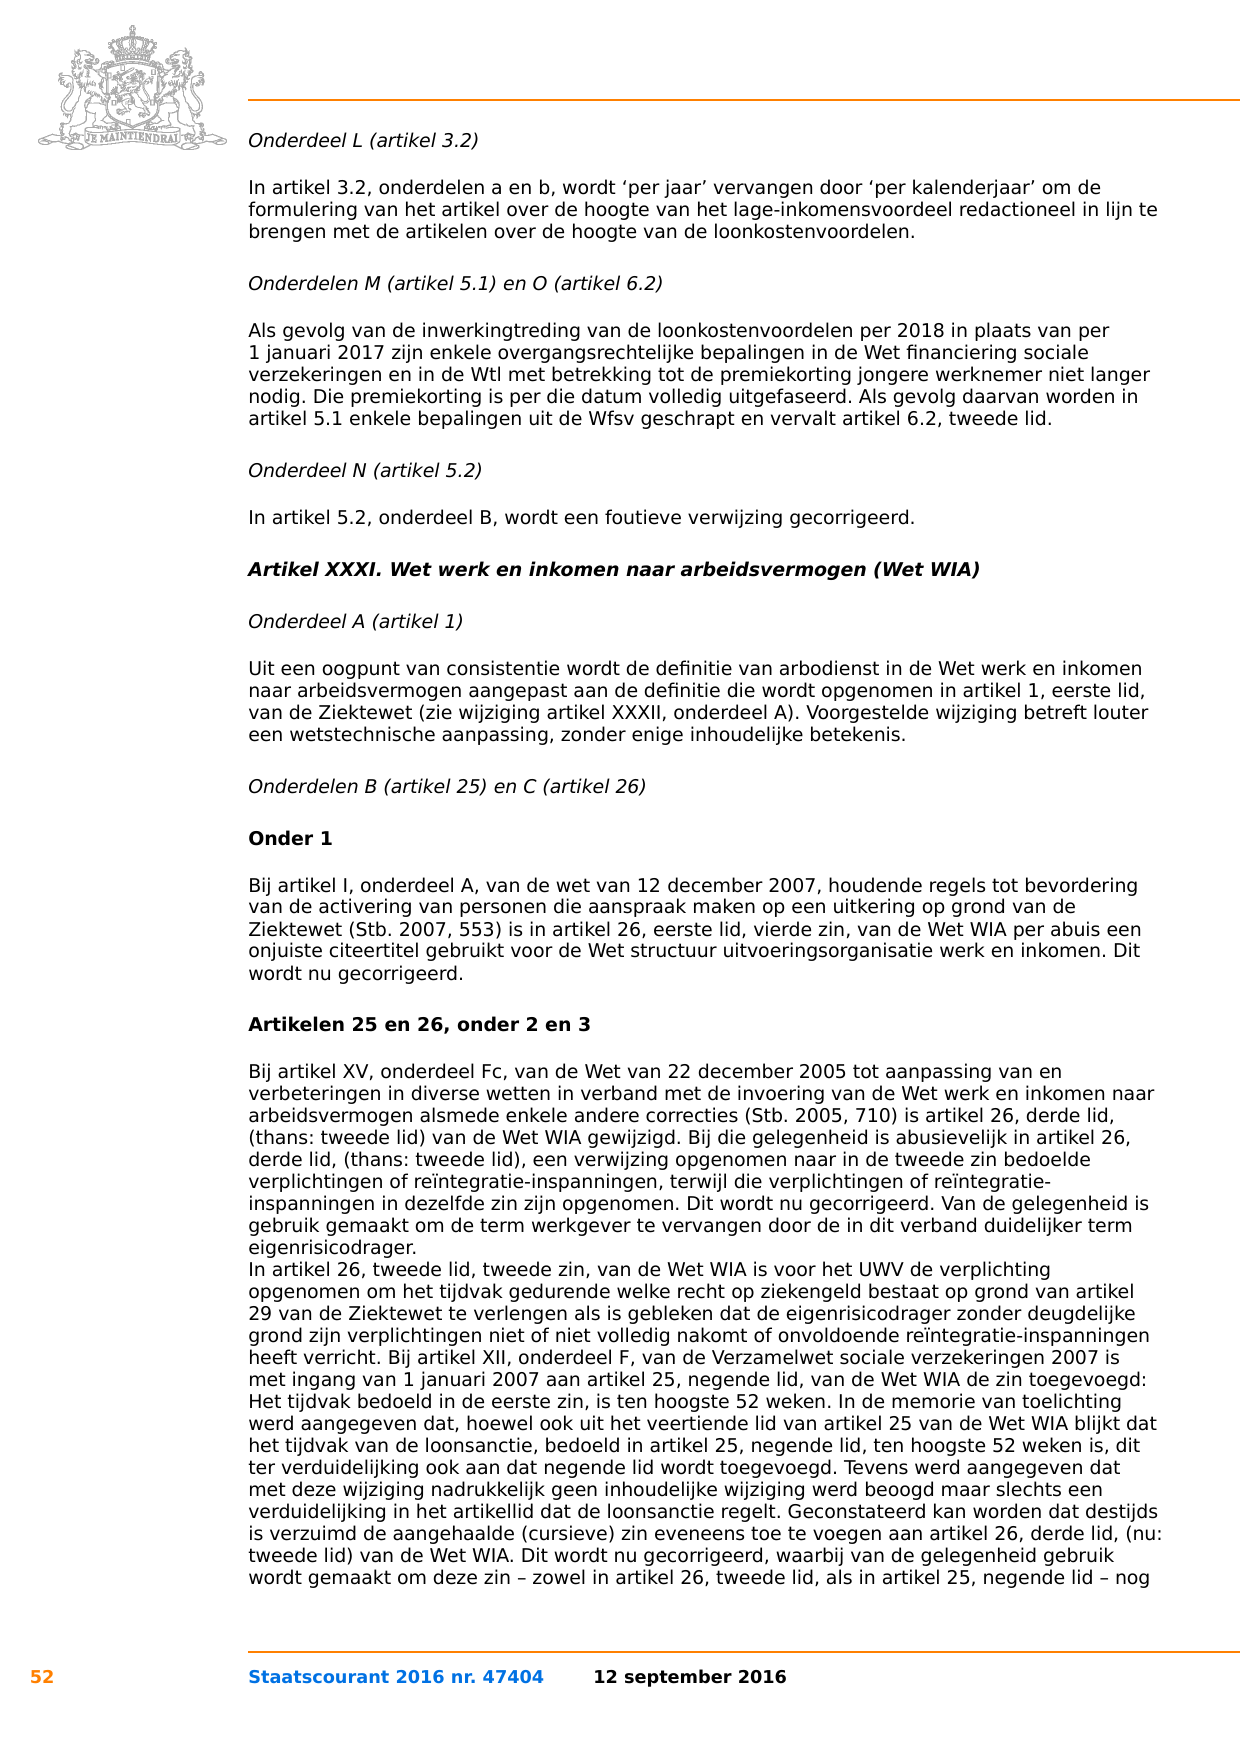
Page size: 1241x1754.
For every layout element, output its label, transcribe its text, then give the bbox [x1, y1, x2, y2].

text In artikel 26, tweede lid, tweede zin, van de Wet WIA is voor het UWV de verplichting opgenomen om het tijdvak gedurende welke recht op ziekengeld bestaat op grond van artikel 29 van de Ziektewet te verlengen als is gebleken dat de eigenrisicodrager zonder deugdelijke grond zijn verplichtingen niet of niet volledig nakomt of onvoldoende reïntegratie-inspanningen heeft verricht. Bij artikel XII, onderdeel F, van de Verzamelwet sociale verzekeringen 2007 is met ingang van 1 januari 2007 aan artikel 25, negende lid, van de Wet WIA de zin toegevoegd: Het tijdvak bedoeld in de eerste zin, is ten hoogste 52 weken. In de memorie van toelichting werd aangegeven dat, hoewel ook uit het veertiende lid van artikel 25 van de Wet WIA blijkt dat het tijdvak van de loonsanctie, bedoeld in artikel 25, negende lid, ten hoogste 52 weken is, dit ter verduidelijking ook aan dat negende lid wordt toegevoegd. Tevens werd aangegeven dat met deze wijziging nadrukkelijk geen inhoudelijke wijziging werd beoogd maar slechts een verduidelijking in het artikellid dat de loonsanctie regelt. Geconstateerd kan worden dat destijds is verzuimd de aangehaalde (cursieve) zin eveneens toe te voegen aan artikel 26, derde lid, (nu: tweede lid) van de Wet WIA. Dit wordt nu gecorrigeerd, waarbij van de gelegenheid gebruik wordt gemaakt om deze zin – zowel in artikel 26, tweede lid, als in artikel 25, negende lid – nog [248, 1259, 1163, 1589]
text Uit een oogpunt van consistentie wordt de definitie van arbodienst in de Wet werk en inkomen naar arbeidsvermogen aangepast aan de definitie die wordt opgenomen in artikel 1, eerste lid, van de Ziektewet (zie wijziging artikel XXXII, onderdeel A). Voorgestelde wijziging betreft louter een wetstechnische aanpassing, zonder enige inhoudelijke betekenis. [248, 658, 1163, 746]
text In artikel 3.2, onderdelen a en b, wordt ‘per jaar’ vervangen door ‘per kalenderjaar’ om de formulering van het artikel over de hoogte van het lage-inkomensvoordeel redactioneel in lijn te brengen met de artikelen over de hoogte van de loonkostenvoordelen. [248, 177, 1163, 243]
subtitle Onderdeel N (artikel 5.2) [248, 460, 1163, 482]
subtitle Onderdelen M (artikel 5.1) en O (artikel 6.2) [248, 273, 1163, 295]
text Bij artikel I, onderdeel A, van de wet van 12 december 2007, houdende regels tot bevordering van de activering van personen die aanspraak maken op een uitkering op grond van de Ziektewet (Stb. 2007, 553) is in artikel 26, eerste lid, vierde zin, van de Wet WIA per abuis een onjuiste citeertitel gebruikt voor de Wet structuur uitvoeringsorganisatie werk en inkomen. Dit wordt nu gecorrigeerd. [248, 874, 1163, 984]
subtitle Onderdeel L (artikel 3.2) [248, 130, 1163, 152]
picture [38, 25, 227, 150]
subtitle Artikel XXXI. Wet werk en inkomen naar arbeidsvermogen (Wet WIA) [248, 559, 1163, 581]
text Als gevolg van de inwerkingtreding van de loonkostenvoordelen per 2018 in plaats van per 1 januari 2017 zijn enkele overgangsrechtelijke bepalingen in de Wet financiering sociale verzekeringen en in de Wtl met betrekking tot de premiekorting jongere werknemer niet langer nodig. Die premiekorting is per die datum volledig uitgefaseerd. Als gevolg daarvan worden in artikel 5.1 enkele bepalingen uit de Wfsv geschrapt en vervalt artikel 6.2, tweede lid. [248, 320, 1163, 430]
text In artikel 5.2, onderdeel B, wordt een foutieve verwijzing gecorrigeerd. [248, 507, 1163, 529]
subtitle Artikelen 25 en 26, onder 2 en 3 [248, 1014, 1163, 1036]
subtitle Onderdelen B (artikel 25) en C (artikel 26) [248, 776, 1163, 797]
subtitle Onder 1 [248, 827, 1163, 849]
subtitle Onderdeel A (artikel 1) [248, 611, 1163, 633]
text Bij artikel XV, onderdeel Fc, van de Wet van 22 december 2005 tot aanpassing van en verbeteringen in diverse wetten in verband met de invoering van de Wet werk en inkomen naar arbeidsvermogen alsmede enkele andere correcties (Stb. 2005, 710) is artikel 26, derde lid, (thans: tweede lid) van de Wet WIA gewijzigd. Bij die gelegenheid is abusievelijk in artikel 26, derde lid, (thans: tweede lid), een verwijzing opgenomen naar in de tweede zin bedoelde verplichtingen of reïntegratie-inspanningen, terwijl die verplichtingen of reïntegratie-inspanningen in dezelfde zin zijn opgenomen. Dit wordt nu gecorrigeerd. Van de gelegenheid is gebruik gemaakt om de term werkgever te vervangen door de in dit verband duidelijker term eigenrisicodrager. [248, 1061, 1163, 1259]
